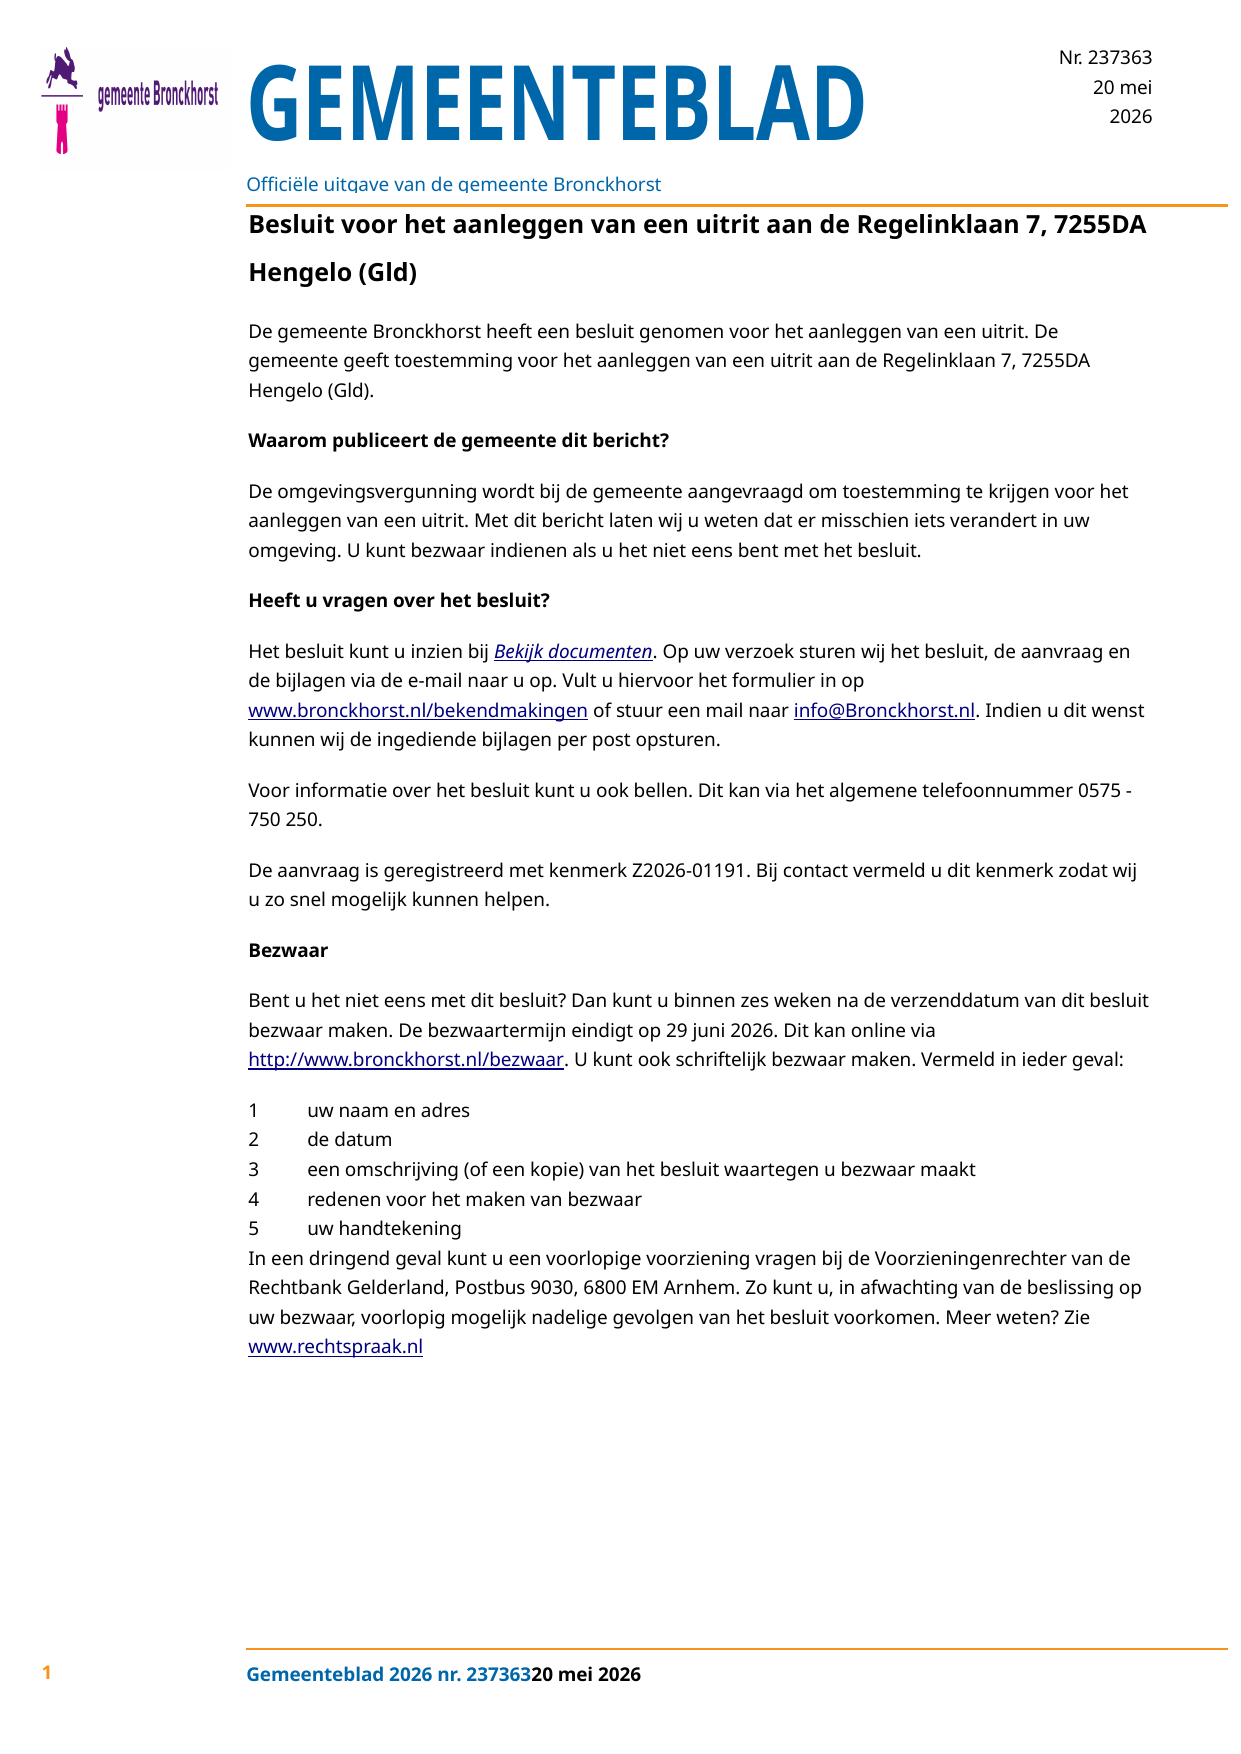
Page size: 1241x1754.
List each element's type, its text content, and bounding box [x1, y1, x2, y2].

text De aanvraag is geregistreerd met kenmerk Z2026-01191. Bij contact vermeld u dit kenmerk zodat wij u zo snel mogelijk kunnen helpen. [248, 857, 1152, 912]
list redenen voor het maken van bezwaar [248, 1186, 1152, 1212]
text Besluit voor het aanleggen van een uitrit aan de Regelinklaan 7, 7255DA Hengelo (Gld) [248, 207, 1152, 288]
text Waarom publiceert de gemeente dit bericht? [248, 427, 1152, 453]
text In een dringend geval kunt u een voorlopige voorziening vragen bij de Voorzieningenrechter van de Rechtbank Gelderland, Postbus 9030, 6800 EM Arnhem. Zo kunt u, in afwachting van de beslissing op uw bezwaar, voorlopig mogelijk nadelige gevolgen van het besluit voorkomen. Meer weten? Zie www.rechtspraak.nl [248, 1245, 1152, 1359]
text De omgevingsvergunning wordt bij de gemeente aangevraagd om toestemming te krijgen voor het aanleggen van een uitrit. Met dit bericht laten wij u weten dat er misschien iets verandert in uw omgeving. U kunt bezwaar indienen als u het niet eens bent met het besluit. [248, 478, 1152, 563]
text De gemeente Bronckhorst heeft een besluit genomen voor het aanleggen van een uitrit. De gemeente geeft toestemming voor het aanleggen van een uitrit aan de Regelinklaan 7, 7255DA Hengelo (Gld). [248, 318, 1152, 403]
list de datum [248, 1127, 1152, 1152]
text Bent u het niet eens met dit besluit? Dan kunt u binnen zes weken na de verzenddatum van dit besluit bezwaar maken. De bezwaartermijn eindigt op 29 juni 2026. Dit kan online via http://www.bronckhorst.nl/bezwaar. U kunt ook schriftelijk bezwaar maken. Vermeld in ieder geval: [248, 987, 1152, 1072]
text Het besluit kunt u inzien bij Bekijk documenten. Op uw verzoek sturen wij het besluit, de aanvraag en de bijlagen via de e-mail naar u op. Vult u hiervoor het formulier in op www.bronckhorst.nl/bekendmakingen of stuur een mail naar info@Bronckhorst.nl. Indien u dit wenst kunnen wij de ingediende bijlagen per post opsturen. [248, 638, 1152, 752]
list uw handtekening [248, 1215, 1152, 1241]
text Bezwaar [248, 937, 1152, 963]
text Heeft u vragen over het besluit? [248, 587, 1152, 613]
list uw naam en adres [248, 1097, 1152, 1123]
list een omschrijving (of een kopie) van het besluit waartegen u bezwaar maakt [248, 1156, 1152, 1182]
text Voor informatie over het besluit kunt u ook bellen. Dit kan via het algemene telefoonnummer 0575 - 750 250. [248, 777, 1152, 832]
picture [41, 47, 231, 172]
